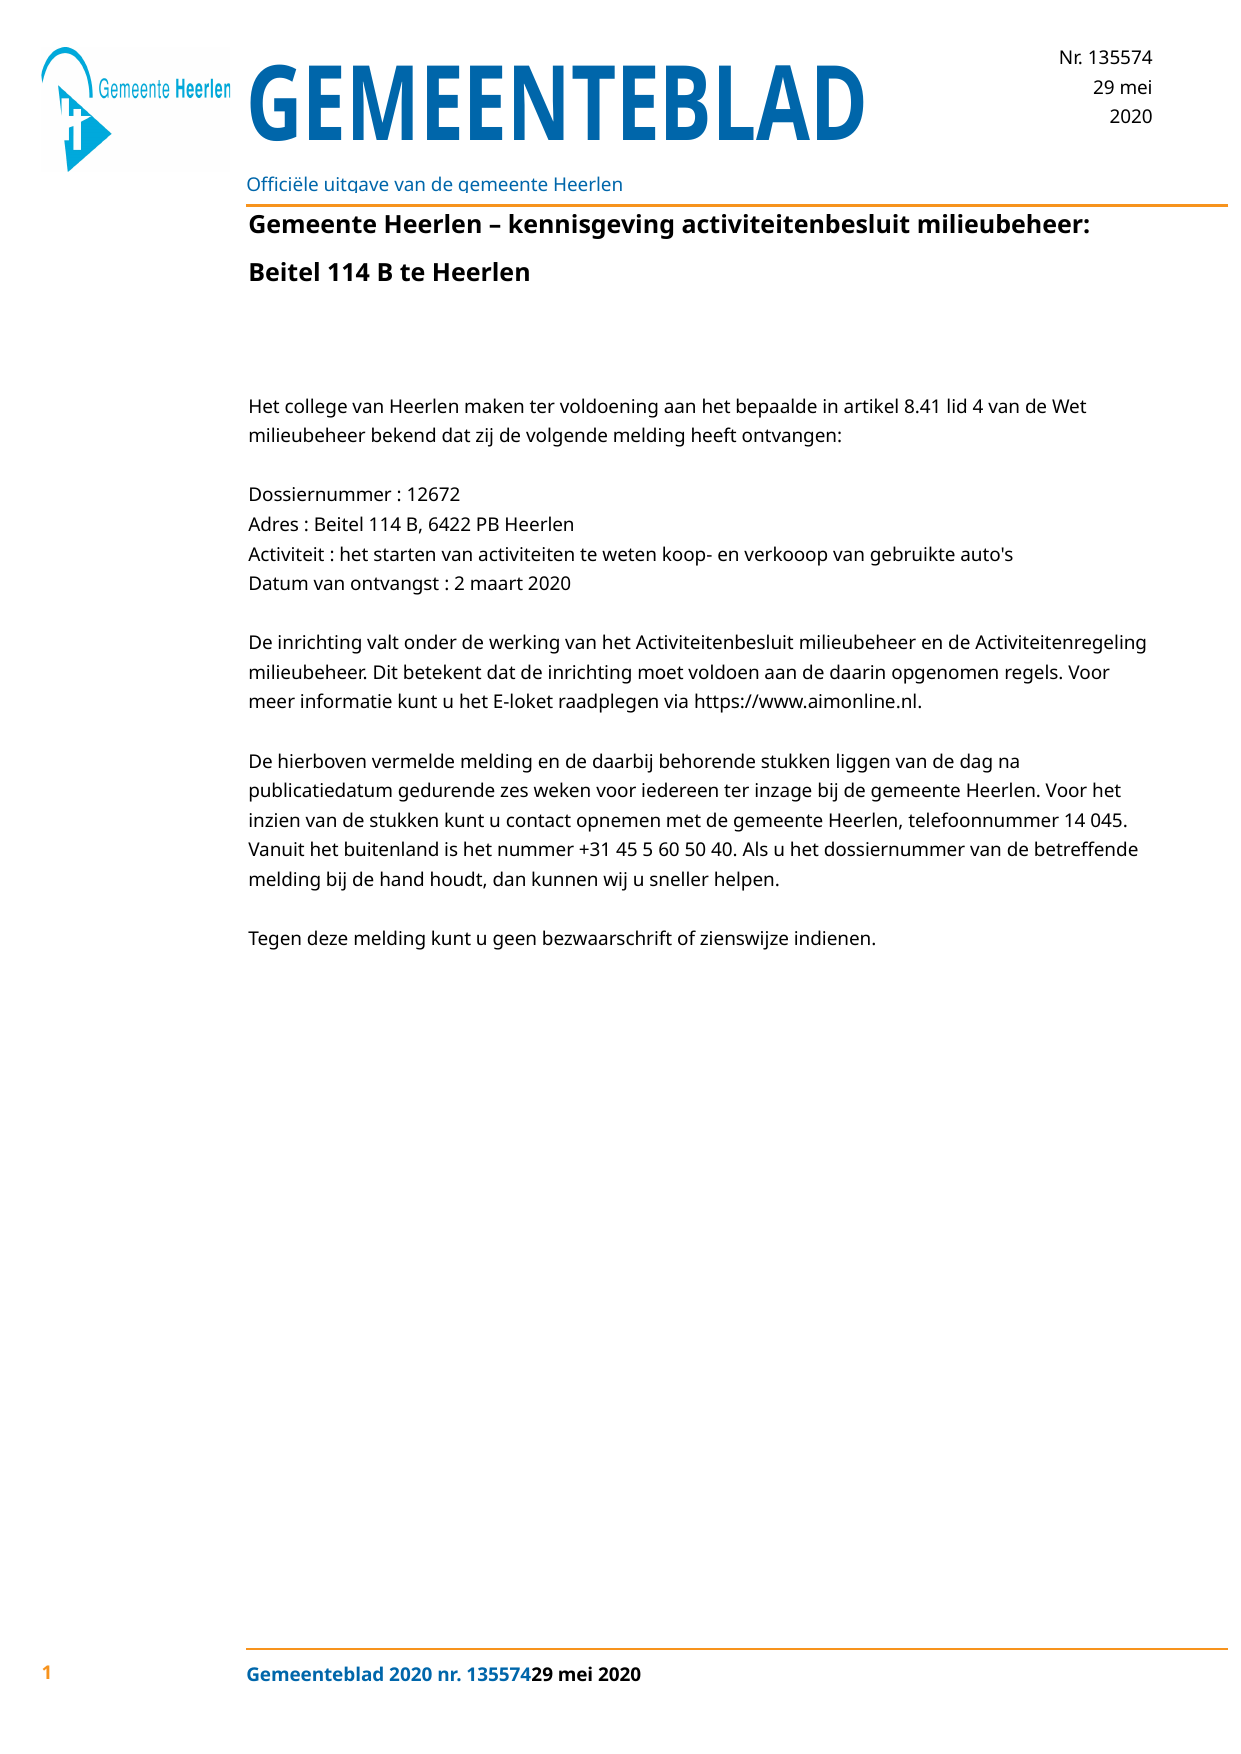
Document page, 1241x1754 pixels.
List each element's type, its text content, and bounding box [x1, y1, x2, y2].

text Tegen deze melding kunt u geen bezwaarschrift of zienswijze indienen. [248, 925, 1152, 951]
text Dossiernummer : 12672 [248, 482, 1152, 507]
picture [41, 47, 231, 172]
text Adres : Beitel 114 B, 6422 PB Heerlen [248, 511, 1152, 537]
text Datum van ontvangst : 2 maart 2020 [248, 570, 1152, 596]
text Gemeente Heerlen – kennisgeving activiteitenbesluit milieubeheer: Beitel 114 B te Heerlen [248, 207, 1152, 288]
text Activiteit : het starten van activiteiten te weten koop- en verkooop van gebruikte auto's [248, 541, 1152, 567]
text De inrichting valt onder de werking van het Activiteitenbesluit milieubeheer en de Activiteitenregeling milieubeheer. Dit betekent dat de inrichting moet voldoen aan de daarin opgenomen regels. Voor meer informatie kunt u het E-loket raadplegen via https://www.aimonline.nl. [248, 629, 1152, 714]
text Het college van Heerlen maken ter voldoening aan het bepaalde in artikel 8.41 lid 4 van de Wet milieubeheer bekend dat zij de volgende melding heeft ontvangen: [248, 393, 1152, 448]
text De hierboven vermelde melding en de daarbij behorende stukken liggen van de dag na publicatiedatum gedurende zes weken voor iedereen ter inzage bij de gemeente Heerlen. Voor het inzien van de stukken kunt u contact opnemen met de gemeente Heerlen, telefoonnummer 14 045. Vanuit het buitenland is het nummer +31 45 5 60 50 40. Als u het dossiernummer van de betreffende melding bij de hand houdt, dan kunnen wij u sneller helpen. [248, 748, 1152, 892]
picture [41, 47, 59, 70]
